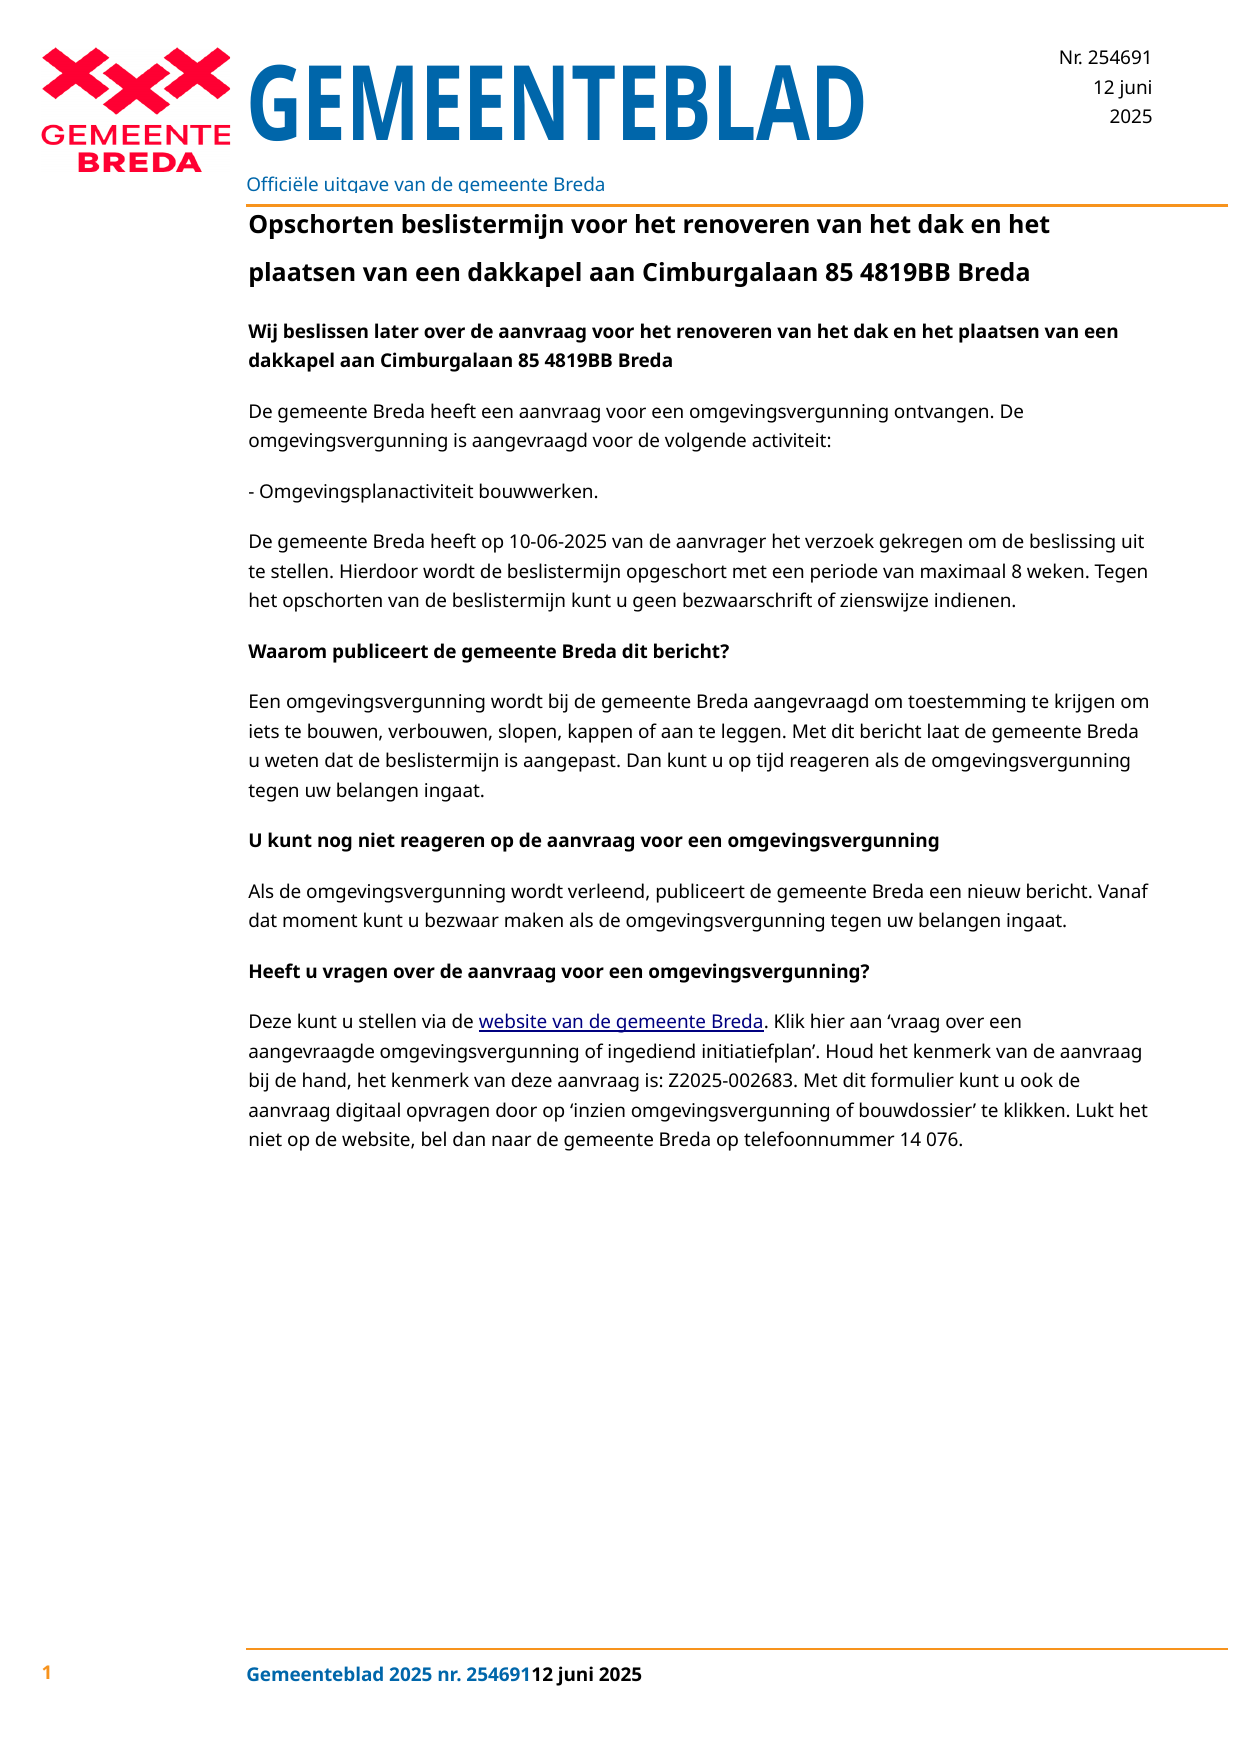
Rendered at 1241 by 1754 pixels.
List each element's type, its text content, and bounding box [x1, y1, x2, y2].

picture [41, 47, 231, 172]
text De gemeente Breda heeft een aanvraag voor een omgevingsvergunning ontvangen. De omgevingsvergunning is aangevraagd voor de volgende activiteit: [248, 398, 1152, 453]
text De gemeente Breda heeft op 10-06-2025 van de aanvrager het verzoek gekregen om de beslissing uit te stellen. Hierdoor wordt de beslistermijn opgeschort met een periode van maximaal 8 weken. Tegen het opschorten van de beslistermijn kunt u geen bezwaarschrift of zienswijze indienen. [248, 528, 1152, 613]
text U kunt nog niet reageren op de aanvraag voor een omgevingsvergunning [248, 827, 1152, 853]
text Als de omgevingsvergunning wordt verleend, publiceert de gemeente Breda een nieuw bericht. Vanaf dat moment kunt u bezwaar maken als de omgevingsvergunning tegen uw belangen ingaat. [248, 878, 1152, 933]
text Deze kunt u stellen via de website van de gemeente Breda. Klik hier aan ‘vraag over een aangevraagde omgevingsvergunning of ingediend initiatiefplan’. Houd het kenmerk van de aanvraag bij de hand, het kenmerk van deze aanvraag is: Z2025-002683. Met dit formulier kunt u ook de aanvraag digitaal opvragen door op ‘inzien omgevingsvergunning of bouwdossier’ te klikken. Lukt het niet op de website, bel dan naar de gemeente Breda op telefoonnummer 14 076. [248, 1008, 1152, 1152]
text Een omgevingsvergunning wordt bij de gemeente Breda aangevraagd om toestemming te krijgen om iets te bouwen, verbouwen, slopen, kappen of aan te leggen. Met dit bericht laat de gemeente Breda u weten dat de beslistermijn is aangepast. Dan kunt u op tijd reageren als de omgevingsvergunning tegen uw belangen ingaat. [248, 688, 1152, 803]
text Waarom publiceert de gemeente Breda dit bericht? [248, 638, 1152, 664]
text Heeft u vragen over de aanvraag voor een omgevingsvergunning? [248, 958, 1152, 984]
text Wij beslissen later over de aanvraag voor het renoveren van het dak en het plaatsen van een dakkapel aan Cimburgalaan 85 4819BB Breda [248, 318, 1152, 373]
text - Omgevingsplanactiviteit bouwwerken. [248, 478, 1152, 504]
text Opschorten beslistermijn voor het renoveren van het dak en het plaatsen van een dakkapel aan Cimburgalaan 85 4819BB Breda [248, 207, 1152, 288]
